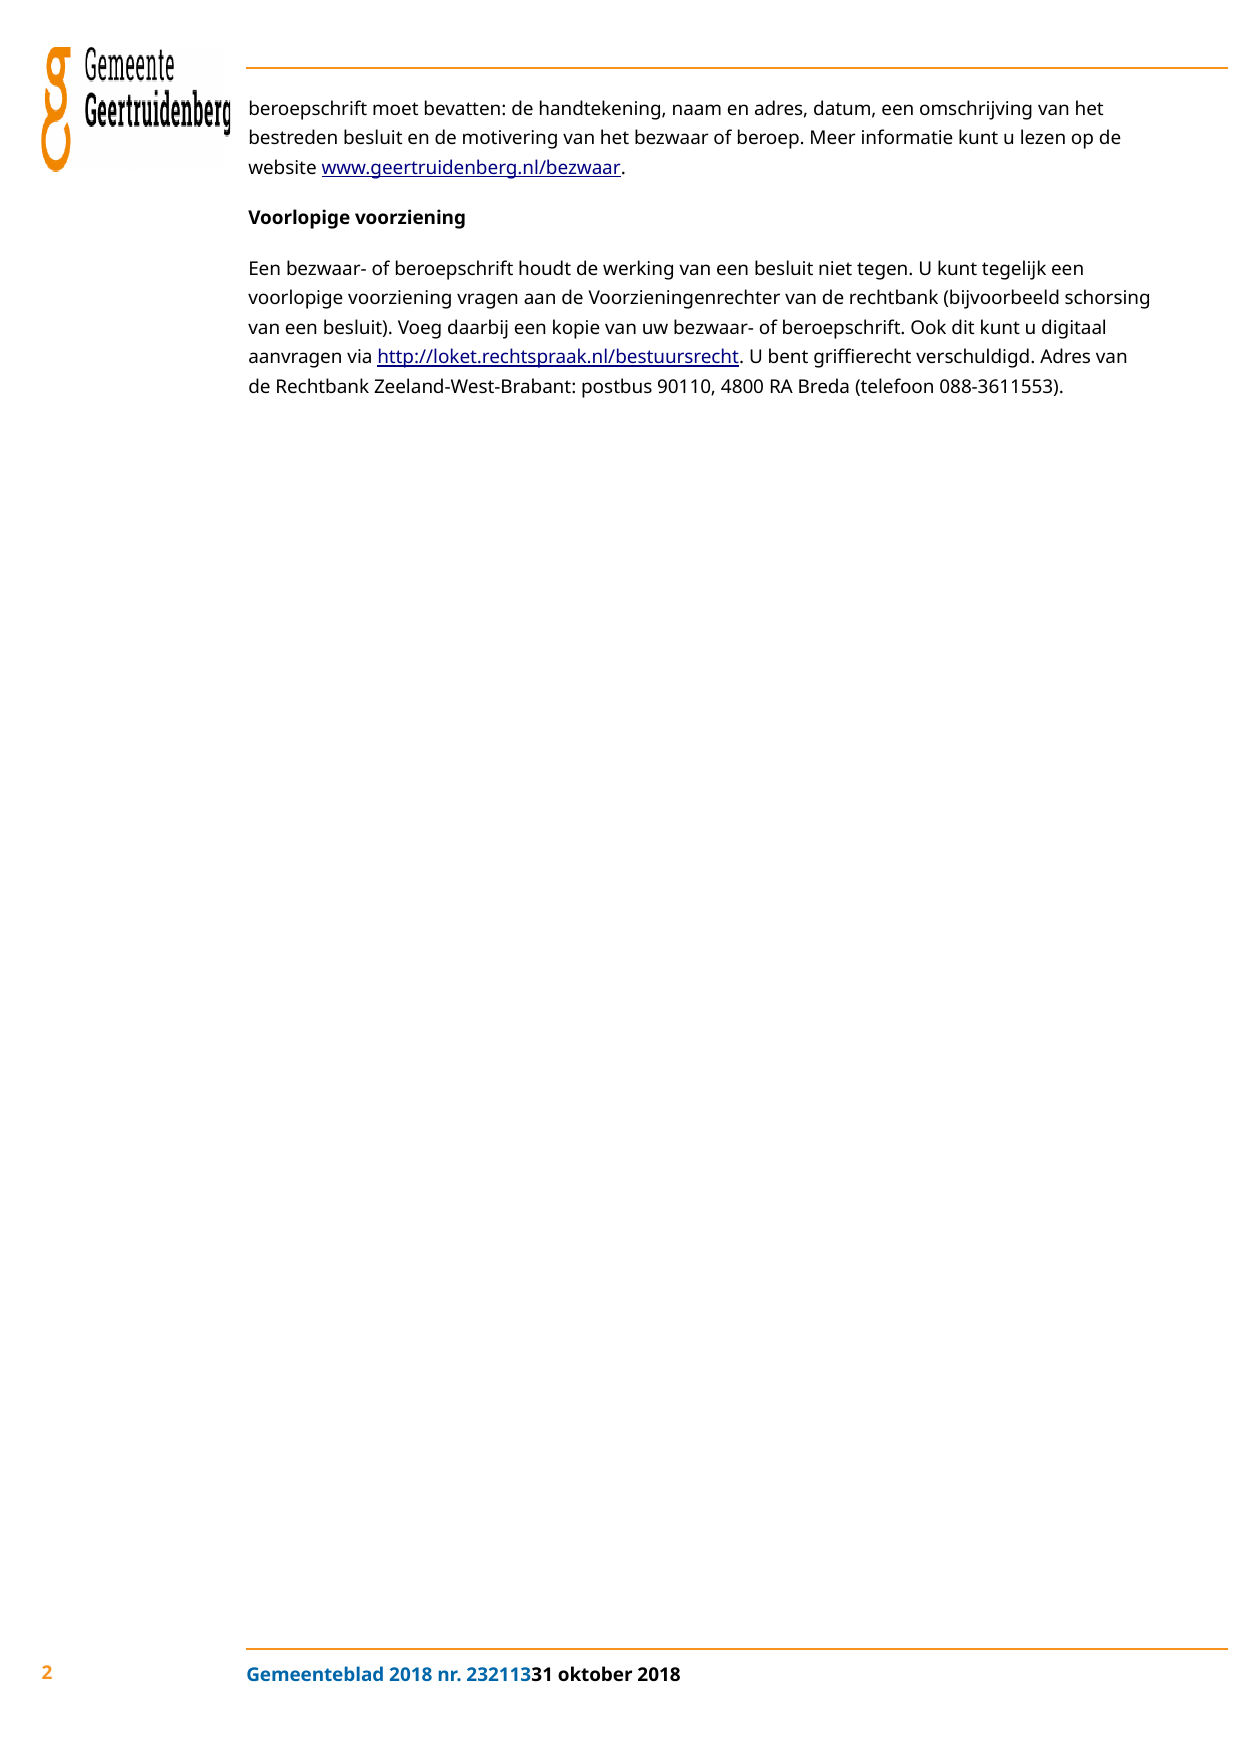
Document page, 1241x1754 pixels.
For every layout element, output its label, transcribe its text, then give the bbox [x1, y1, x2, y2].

text beroepschrift moet bevatten: de handtekening, naam en adres, datum, een omschrijving van het bestreden besluit en de motivering van het bezwaar of beroep. Meer informatie kunt u lezen op de website www.geertruidenberg.nl/bezwaar. [248, 95, 1152, 180]
picture [41, 47, 231, 172]
text Een bezwaar- of beroepschrift houdt de werking van een besluit niet tegen. U kunt tegelijk een voorlopige voorziening vragen aan de Voorzieningenrechter van de rechtbank (bijvoorbeeld schorsing van een besluit). Voeg daarbij een kopie van uw bezwaar- of beroepschrift. Ook dit kunt u digitaal aanvragen via http://loket.rechtspraak.nl/bestuursrecht. U bent griffierecht verschuldigd. Adres van de Rechtbank Zeeland-West-Brabant: postbus 90110, 4800 RA Breda (telefoon 088-3611553). [248, 255, 1152, 399]
text Voorlopige voorziening [248, 204, 1152, 230]
